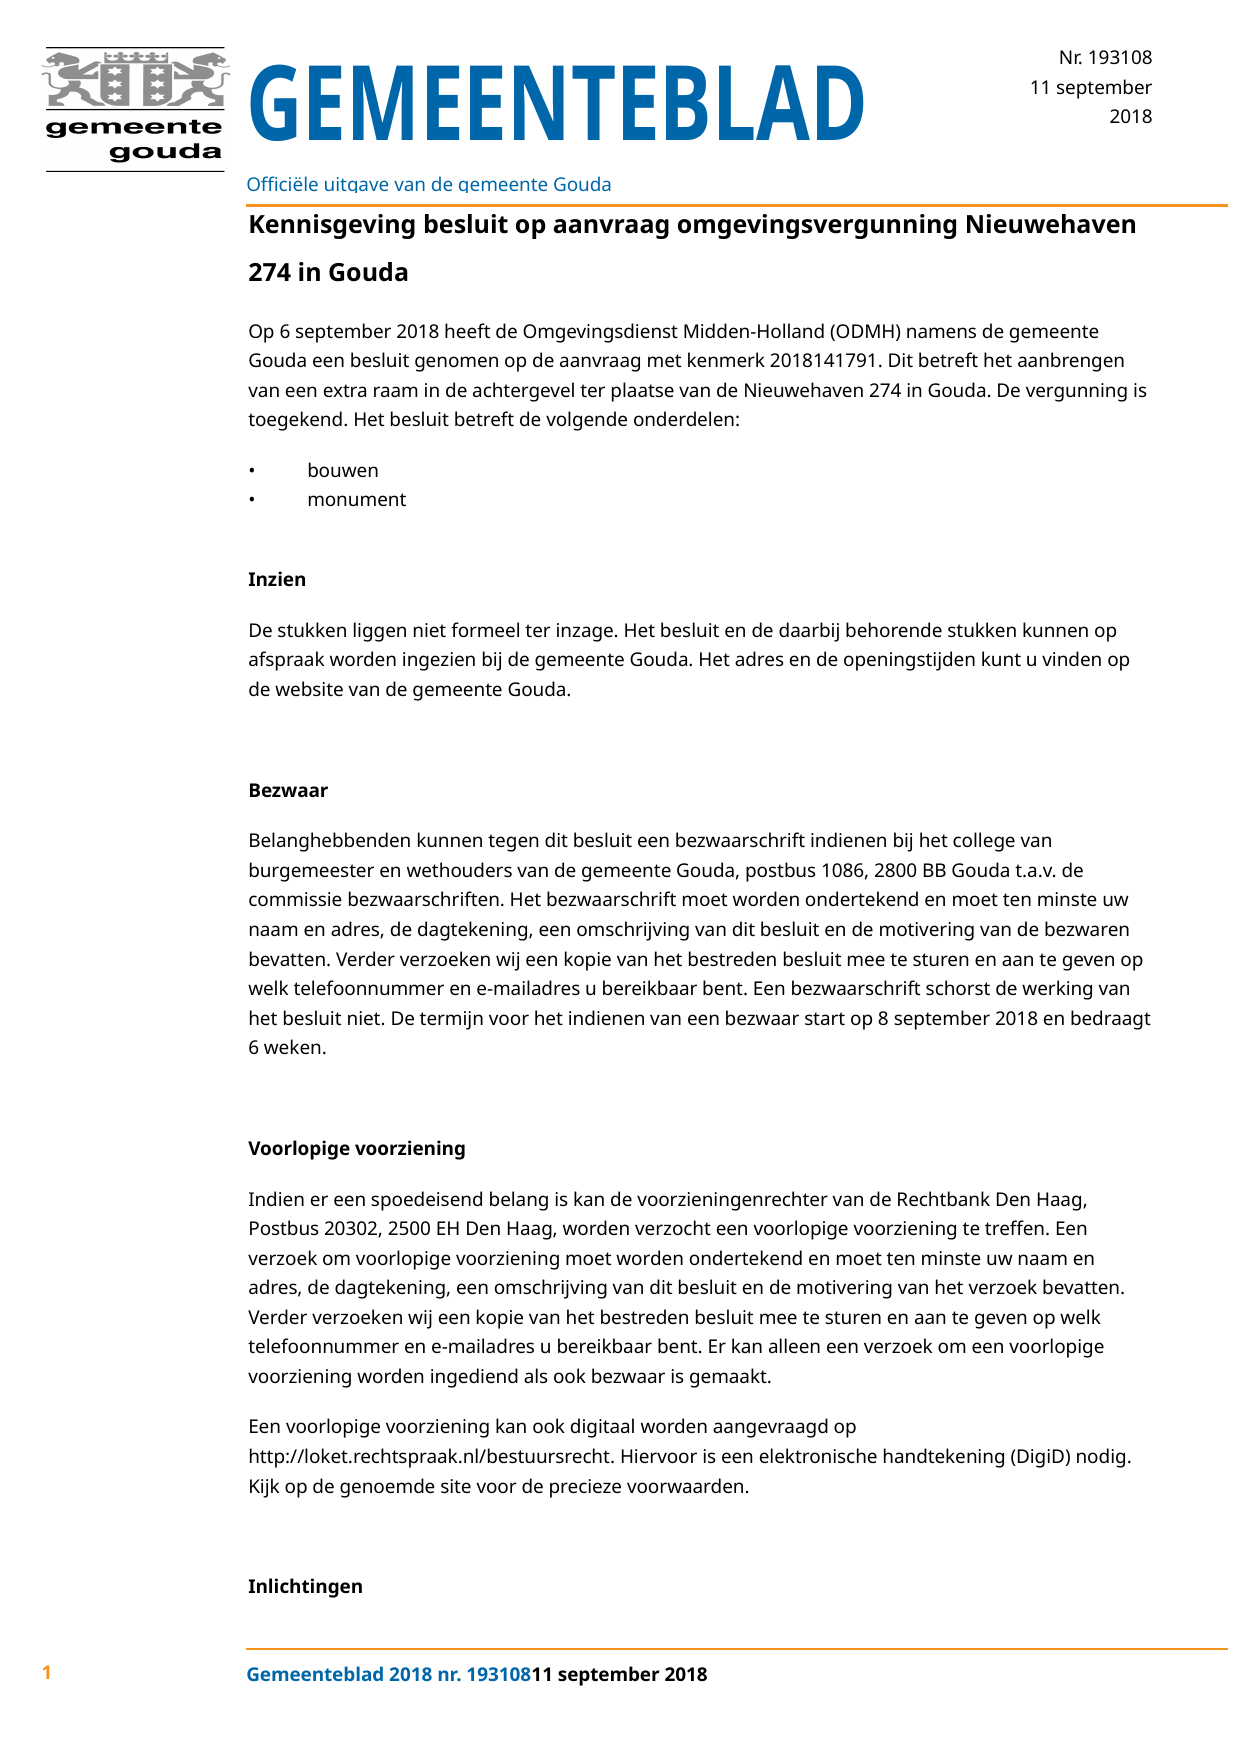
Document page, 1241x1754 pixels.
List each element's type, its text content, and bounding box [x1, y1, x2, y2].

text Kennisgeving besluit op aanvraag omgevingsvergunning Nieuwehaven 274 in Gouda [248, 207, 1152, 288]
list bouwen [248, 457, 1152, 483]
text Inlichtingen [248, 1574, 1152, 1599]
text Indien er een spoedeisend belang is kan de voorzieningenrechter van de Rechtbank Den Haag, Postbus 20302, 2500 EH Den Haag, worden verzocht een voorlopige voorziening te treffen. Een verzoek om voorlopige voorziening moet worden ondertekend en moet ten minste uw naam en adres, de dagtekening, een omschrijving van dit besluit en de motivering van het verzoek bevatten. Verder verzoeken wij een kopie van het bestreden besluit mee te sturen en aan te geven op welk telefoonnummer en e-mailadres u bereikbaar bent. Er kan alleen een verzoek om een voorlopige voorziening worden ingediend als ook bezwaar is gemaakt. [248, 1186, 1152, 1389]
text De stukken liggen niet formeel ter inzage. Het besluit en de daarbij behorende stukken kunnen op afspraak worden ingezien bij de gemeente Gouda. Het adres en de openingstijden kunt u vinden op de website van de gemeente Gouda. [248, 617, 1152, 702]
text Een voorlopige voorziening kan ook digitaal worden aangevraagd op http://loket.rechtspraak.nl/bestuursrecht. Hiervoor is een elektronische handtekening (DigiD) nodig. Kijk op de genoemde site voor de precieze voorwaarden. [248, 1414, 1152, 1499]
text Op 6 september 2018 heeft de Omgevingsdienst Midden-Holland (ODMH) namens de gemeente Gouda een besluit genomen op de aanvraag met kenmerk 2018141791. Dit betreft het aanbrengen van een extra raam in de achtergevel ter plaatse van de Nieuwehaven 274 in Gouda. De vergunning is toegekend. Het besluit betreft de volgende onderdelen: [248, 318, 1152, 432]
list monument [248, 487, 1152, 512]
text Inzien [248, 567, 1152, 592]
text Voorlopige voorziening [248, 1135, 1152, 1161]
text Bezwaar [248, 777, 1152, 803]
picture [41, 47, 231, 172]
text Belanghebbenden kunnen tegen dit besluit een bezwaarschrift indienen bij het college van burgemeester en wethouders van de gemeente Gouda, postbus 1086, 2800 BB Gouda t.a.v. de commissie bezwaarschriften. Het bezwaarschrift moet worden ondertekend en moet ten minste uw naam en adres, de dagtekening, een omschrijving van dit besluit en de motivering van de bezwaren bevatten. Verder verzoeken wij een kopie van het bestreden besluit mee te sturen en aan te geven op welk telefoonnummer en e-mailadres u bereikbaar bent. Een bezwaarschrift schorst de werking van het besluit niet. De termijn voor het indienen van een bezwaar start op 8 september 2018 en bedraagt 6 weken. [248, 827, 1152, 1060]
